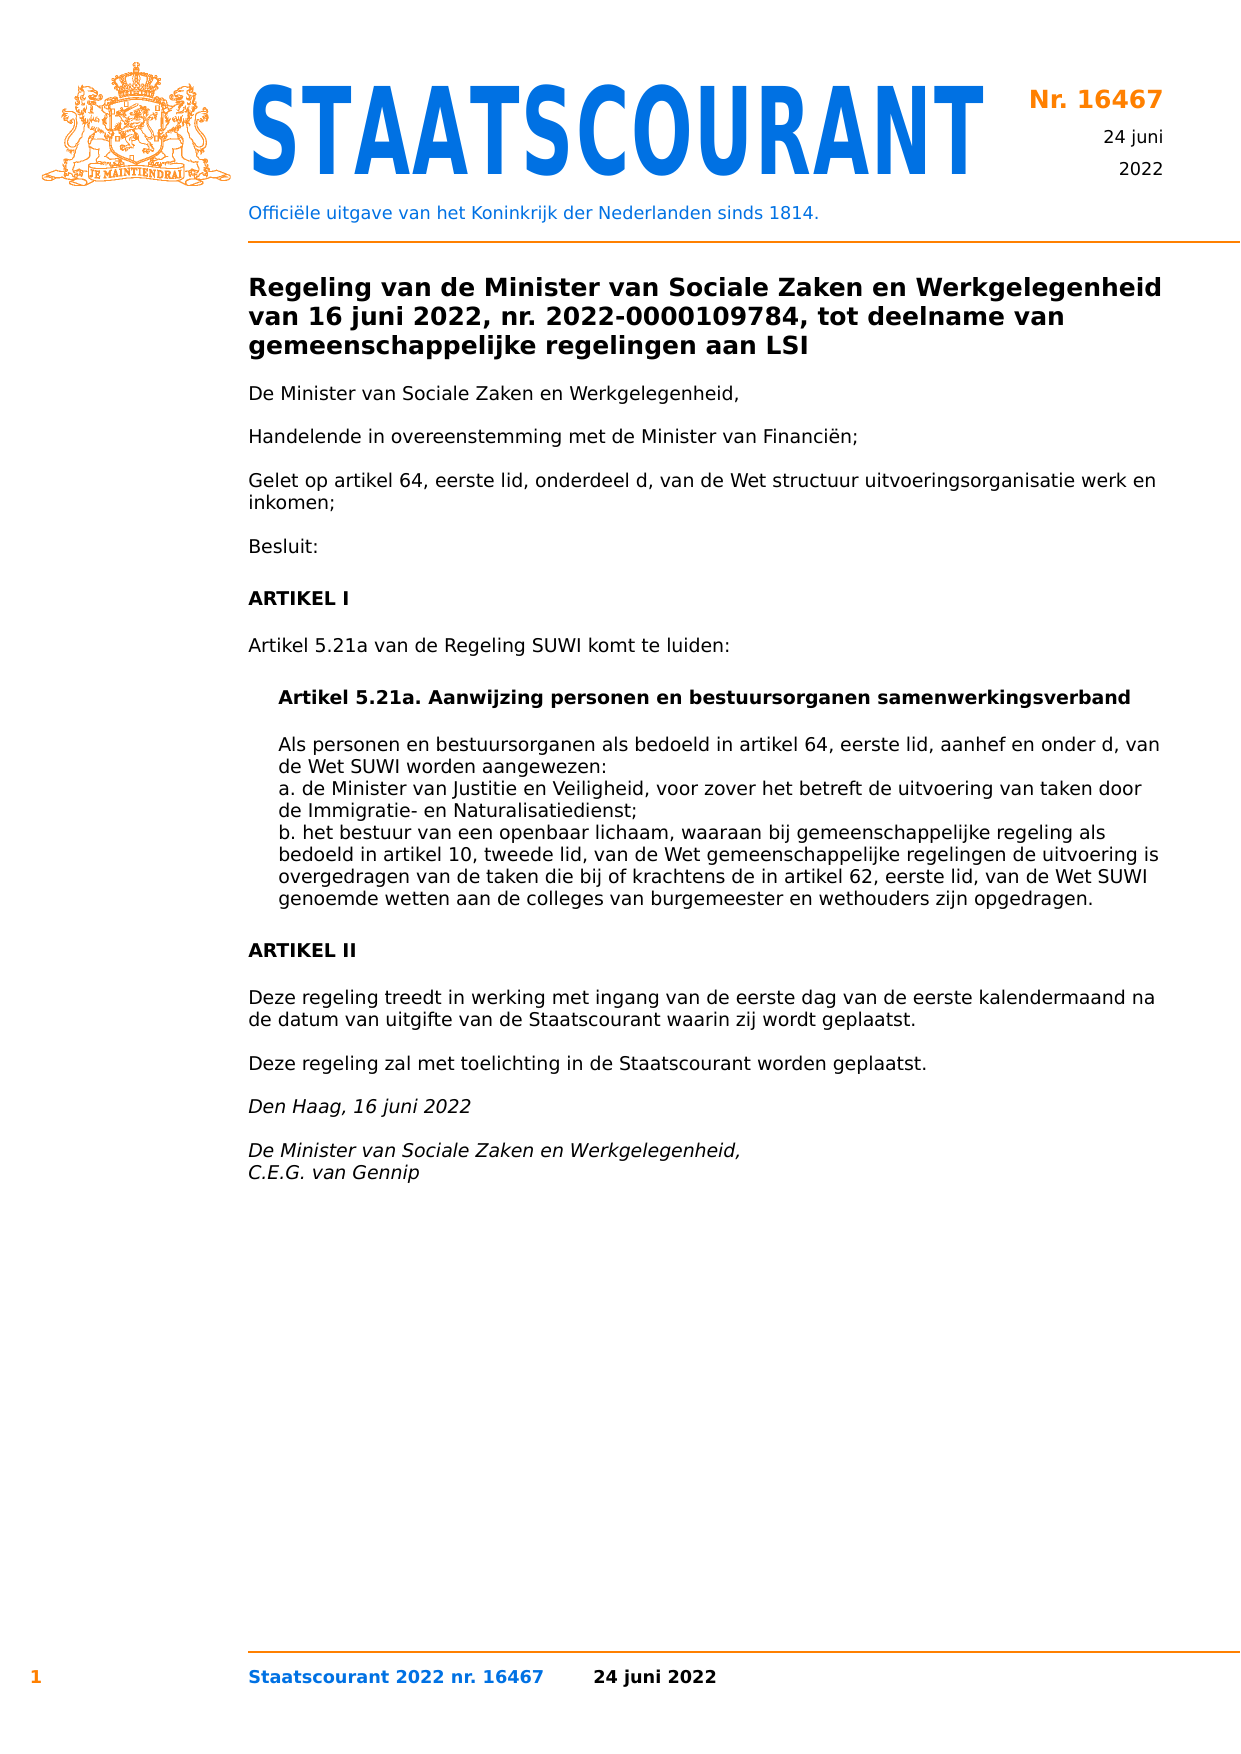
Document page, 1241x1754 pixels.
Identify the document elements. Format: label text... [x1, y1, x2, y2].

text Besluit: [248, 536, 1163, 558]
text De Minister van Sociale Zaken en Werkgelegenheid, C.E.G. van Gennip [248, 1140, 1163, 1184]
table_cell 2022 [998, 153, 1240, 203]
subtitle Artikel 5.21a. Aanwijzing personen en bestuursorganen samenwerkingsverband [278, 687, 1163, 709]
text Artikel 5.21a van de Regeling SUWI komt te luiden: [248, 635, 1163, 657]
text Handelende in overeenstemming met de Minister van Financiën; [248, 426, 1163, 448]
text Deze regeling zal met toelichting in de Staatscourant worden geplaatst. [248, 1052, 1163, 1074]
table_cell 24 juni [998, 121, 1240, 153]
text Den Haag, 16 juni 2022 [248, 1096, 1163, 1118]
text De Minister van Sociale Zaken en Werkgelegenheid, [248, 382, 1163, 404]
text b. het bestuur van een openbaar lichaam, waaraan bij gemeenschappelijke regeling als bedoeld in artikel 10, tweede lid, van de Wet gemeenschappelijke regelingen de uitvoering is overgedragen van de taken die bij of krachtens de in artikel 62, eerste lid, van de Wet SUWI genoemde wetten aan de colleges van burgemeester en wethouders zijn opgedragen. [278, 822, 1163, 910]
subtitle Regeling van de Minister van Sociale Zaken en Werkgelegenheid van 16 juni 2022, nr. 2022-0000109784, tot deelname van gemeenschappelijke regelingen aan LSI [248, 273, 1163, 361]
text Gelet op artikel 64, eerste lid, onderdeel d, van de Wet structuur uitvoeringsorganisatie werk en inkomen; [248, 470, 1163, 514]
table_cell Officiële uitgave van het Koninkrijk der Nederlanden sinds 1814. [248, 203, 1240, 241]
subtitle ARTIKEL II [248, 940, 1163, 962]
text Als personen en bestuursorganen als bedoeld in artikel 64, eerste lid, aanhef en onder d, van de Wet SUWI worden aangewezen: [278, 734, 1163, 778]
table_header Nr. 16467 [998, 62, 1240, 121]
table_header [25, 62, 248, 241]
text Deze regeling treedt in werking met ingang van de eerste dag van de eerste kalendermaand na de datum van uitgifte van de Staatscourant waarin zij wordt geplaatst. [248, 987, 1163, 1031]
subtitle ARTIKEL I [248, 588, 1163, 610]
table_header STAATSCOURANT [248, 62, 998, 203]
text a. de Minister van Justitie en Veiligheid, voor zover het betreft de uitvoering van taken door de Immigratie- en Naturalisatiedienst; [278, 778, 1163, 822]
picture [41, 62, 231, 186]
